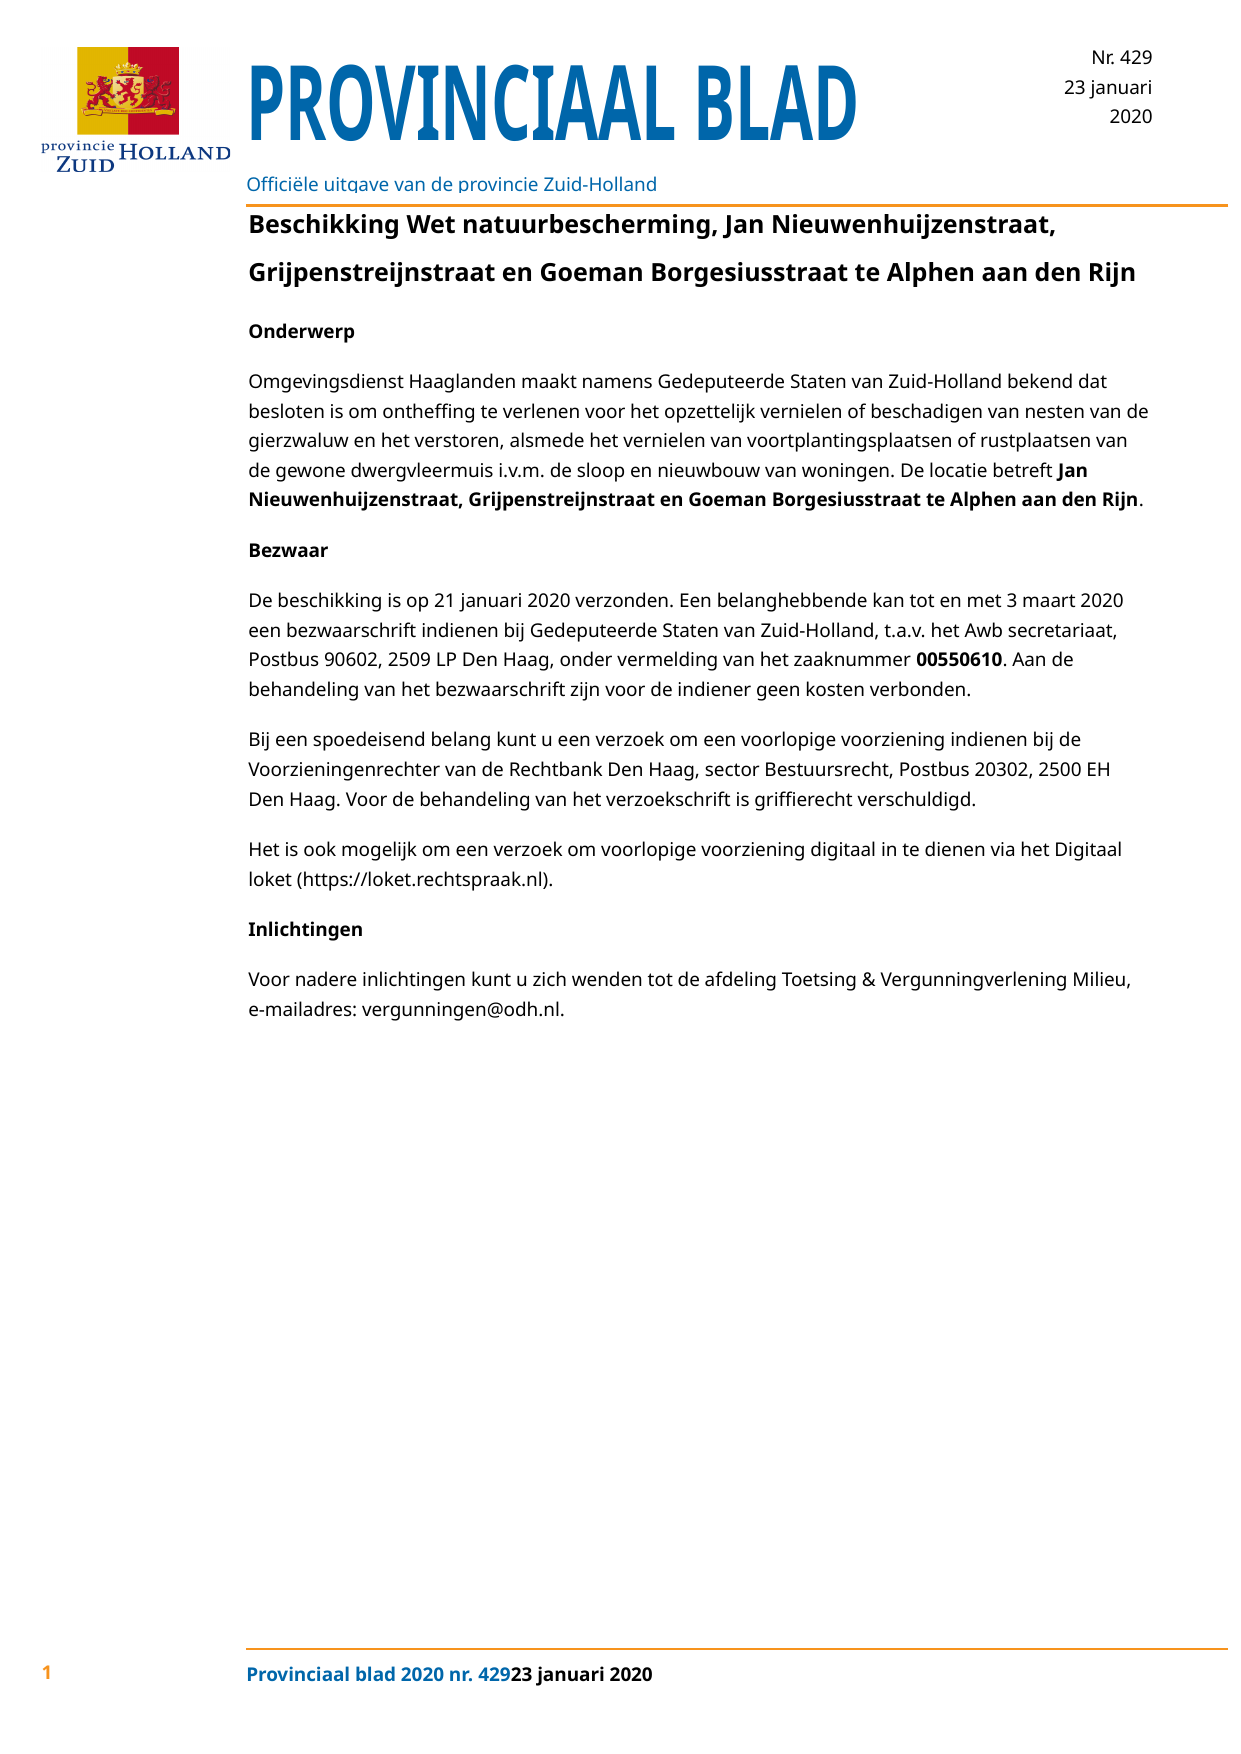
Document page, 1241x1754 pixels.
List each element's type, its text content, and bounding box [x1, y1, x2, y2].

text Het is ook mogelijk om een verzoek om voorlopige voorziening digitaal in te dienen via het Digitaal loket (https://loket.rechtspraak.nl). [248, 836, 1152, 892]
text Bezwaar [248, 537, 1152, 563]
text De beschikking is op 21 januari 2020 verzonden. Een belanghebbende kan tot en met 3 maart 2020 een bezwaarschrift indienen bij Gedeputeerde Staten van Zuid-Holland, t.a.v. het Awb secretariaat, Postbus 90602, 2509 LP Den Haag, onder vermelding van het zaaknummer 00550610. Aan de behandeling van het bezwaarschrift zijn voor de indiener geen kosten verbonden. [248, 587, 1152, 702]
text Beschikking Wet natuurbescherming, Jan Nieuwenhuijzenstraat, Grijpenstreijnstraat en Goeman Borgesiusstraat te Alphen aan den Rijn [248, 207, 1152, 288]
text Voor nadere inlichtingen kunt u zich wenden tot de afdeling Toetsing & Vergunningverlening Milieu, e-mailadres: vergunningen@odh.nl. [248, 967, 1152, 1022]
text Bij een spoedeisend belang kunt u een verzoek om een voorlopige voorziening indienen bij de Voorzieningenrechter van de Rechtbank Den Haag, sector Bestuursrecht, Postbus 20302, 2500 EH Den Haag. Voor de behandeling van het verzoekschrift is griffierecht verschuldigd. [248, 727, 1152, 812]
text Inlichtingen [248, 916, 1152, 942]
text Omgevingsdienst Haaglanden maakt namens Gedeputeerde Staten van Zuid-Holland bekend dat besloten is om ontheffing te verlenen voor het opzettelijk vernielen of beschadigen van nesten van de gierzwaluw en het verstoren, alsmede het vernielen van voortplantingsplaatsen of rustplaatsen van de gewone dwergvleermuis i.v.m. de sloop en nieuwbouw van woningen. De locatie betreft Jan Nieuwenhuijzenstraat, Grijpenstreijnstraat en Goeman Borgesiusstraat te Alphen aan den Rijn. [248, 368, 1152, 512]
picture [41, 47, 231, 172]
text Onderwerp [248, 318, 1152, 344]
